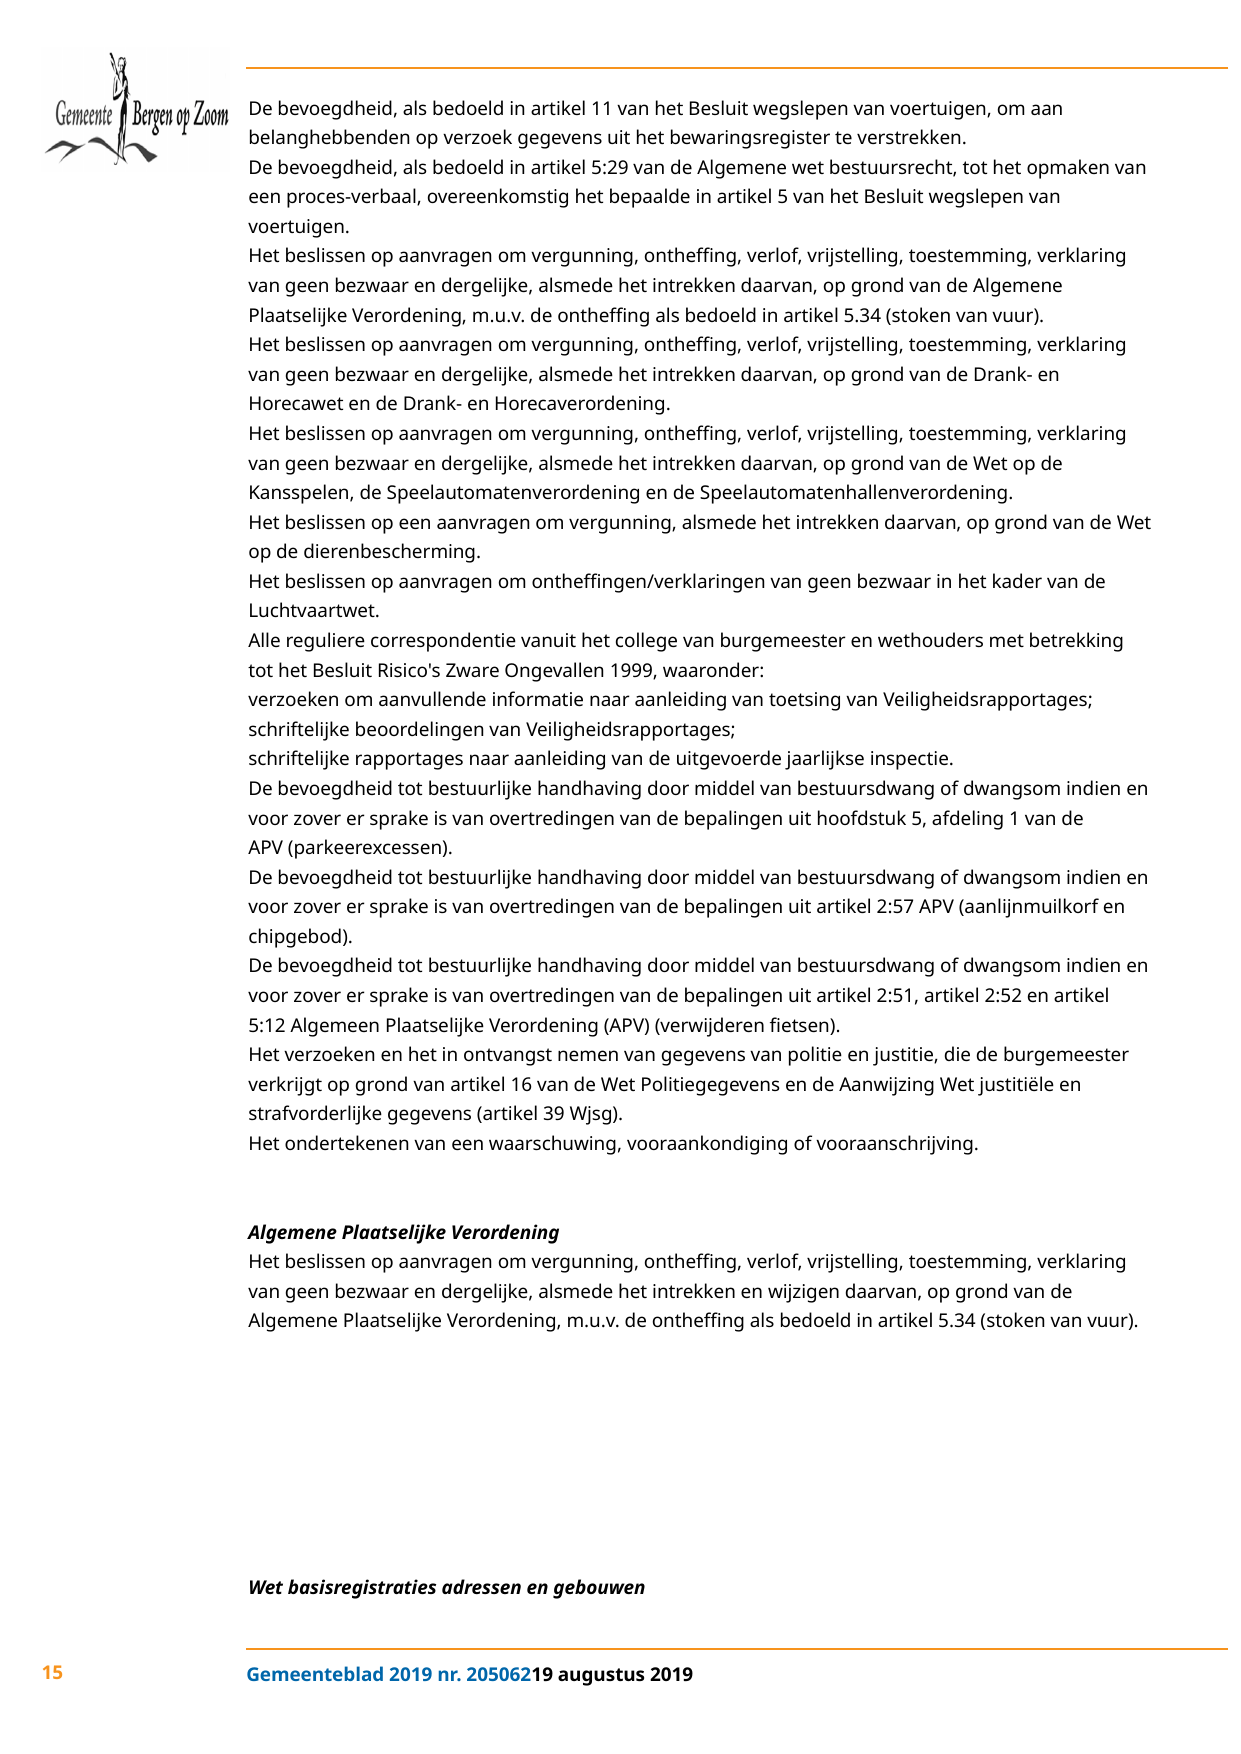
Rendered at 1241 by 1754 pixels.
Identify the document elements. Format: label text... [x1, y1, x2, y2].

text De bevoegdheid, als bedoeld in artikel 5:29 van de Algemene wet bestuursrecht, tot het opmaken van een proces-verbaal, overeenkomstig het bepaalde in artikel 5 van het Besluit wegslepen van voertuigen. [248, 154, 1152, 239]
text Het beslissen op aanvragen om vergunning, ontheffing, verlof, vrijstelling, toestemming, verklaring van geen bezwaar en dergelijke, alsmede het intrekken daarvan, op grond van de Drank- en Horecawet en de Drank- en Horecaverordening. [248, 331, 1152, 416]
text Het beslissen op aanvragen om vergunning, ontheffing, verlof, vrijstelling, toestemming, verklaring van geen bezwaar en dergelijke, alsmede het intrekken daarvan, op grond van de Algemene Plaatselijke Verordening, m.u.v. de ontheffing als bedoeld in artikel 5.34 (stoken van vuur). [248, 243, 1152, 328]
text Alle reguliere correspondentie vanuit het college van burgemeester en wethouders met betrekking tot het Besluit Risico's Zware Ongevallen 1999, waaronder: [248, 627, 1152, 683]
text Het ondertekenen van een waarschuwing, vooraankondiging of vooraanschrijving. [248, 1130, 1152, 1156]
text schriftelijke beoordelingen van Veiligheidsrapportages; [248, 716, 1152, 742]
text 5:12 Algemeen Plaatselijke Verordening (APV) (verwijderen fietsen). [248, 1012, 1152, 1038]
text De bevoegdheid, als bedoeld in artikel 11 van het Besluit wegslepen van voertuigen, om aan belanghebbenden op verzoek gegevens uit het bewaringsregister te verstrekken. [248, 95, 1152, 150]
text voor zover er sprake is van overtredingen van de bepalingen uit artikel 2:51, artikel 2:52 en artikel [248, 982, 1152, 1008]
text Het beslissen op aanvragen om vergunning, ontheffing, verlof, vrijstelling, toestemming, verklaring van geen bezwaar en dergelijke, alsmede het intrekken daarvan, op grond van de Wet op de Kansspelen, de Speelautomatenverordening en de Speelautomatenhallenverordening. [248, 420, 1152, 505]
text De bevoegdheid tot bestuurlijke handhaving door middel van bestuursdwang of dwangsom indien en voor zover er sprake is van overtredingen van de bepalingen uit artikel 2:57 APV (aanlijnmuilkorf en chipgebod). [248, 864, 1152, 949]
picture [41, 47, 231, 172]
text Wet basisregistraties adressen en gebouwen [248, 1574, 1152, 1600]
text De bevoegdheid tot bestuurlijke handhaving door middel van bestuursdwang of dwangsom indien en [248, 775, 1152, 801]
text voor zover er sprake is van overtredingen van de bepalingen uit hoofdstuk 5, afdeling 1 van de [248, 805, 1152, 831]
text Het beslissen op een aanvragen om vergunning, alsmede het intrekken daarvan, op grond van de Wet op de dierenbescherming. [248, 509, 1152, 564]
text Het beslissen op aanvragen om ontheffingen/verklaringen van geen bezwaar in het kader van de Luchtvaartwet. [248, 568, 1152, 623]
text Het verzoeken en het in ontvangst nemen van gegevens van politie en justitie, die de burgemeester verkrijgt op grond van artikel 16 van de Wet Politiegegevens en de Aanwijzing Wet justitiële en strafvorderlijke gegevens (artikel 39 Wjsg). [248, 1041, 1152, 1126]
text De bevoegdheid tot bestuurlijke handhaving door middel van bestuursdwang of dwangsom indien en [248, 953, 1152, 978]
text APV (parkeerexcessen). [248, 834, 1152, 860]
text Algemene Plaatselijke Verordening [248, 1219, 1152, 1245]
text Het beslissen op aanvragen om vergunning, ontheffing, verlof, vrijstelling, toestemming, verklaring van geen bezwaar en dergelijke, alsmede het intrekken en wijzigen daarvan, op grond van de Algemene Plaatselijke Verordening, m.u.v. de ontheffing als bedoeld in artikel 5.34 (stoken van vuur). [248, 1248, 1152, 1333]
text verzoeken om aanvullende informatie naar aanleiding van toetsing van Veiligheidsrapportages; [248, 686, 1152, 712]
text schriftelijke rapportages naar aanleiding van de uitgevoerde jaarlijkse inspectie. [248, 746, 1152, 771]
